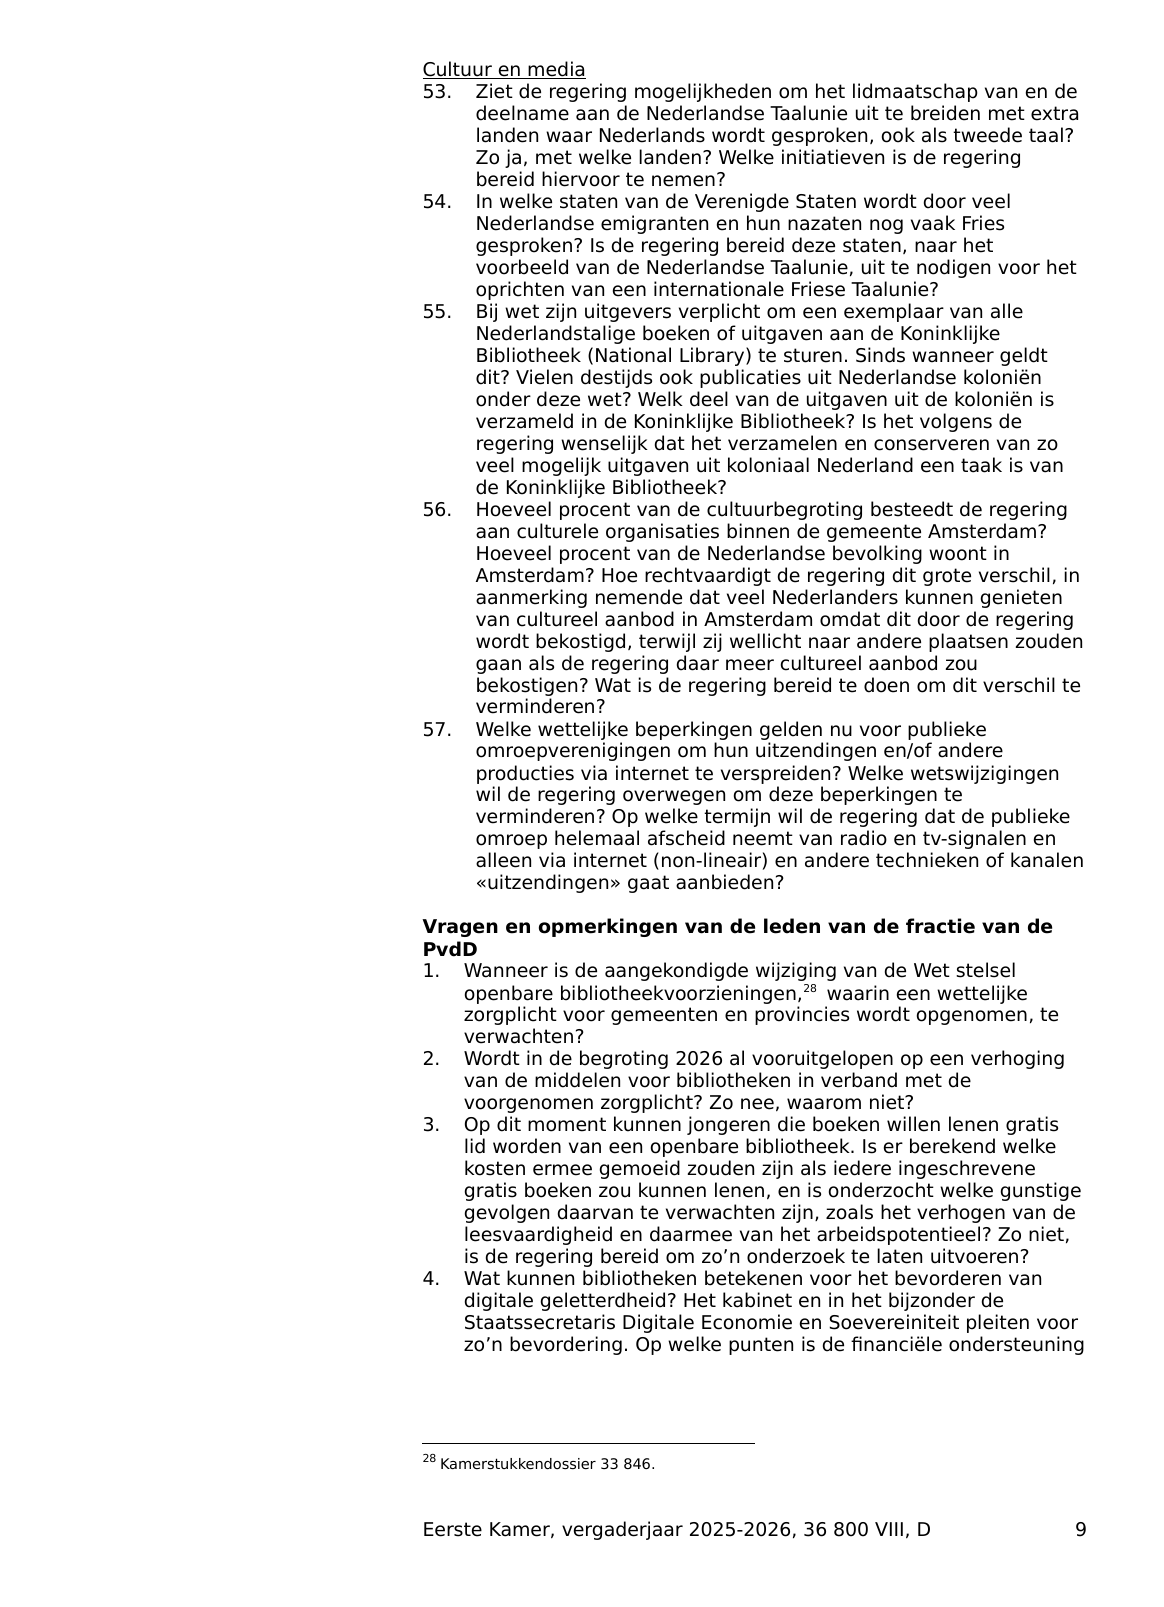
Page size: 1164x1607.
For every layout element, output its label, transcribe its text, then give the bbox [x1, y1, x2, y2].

text Kamerstukkendossier 33 846. [422, 1452, 1087, 1474]
text 54. In welke staten van de Verenigde Staten wordt door veel Nederlandse emigranten en hun nazaten nog vaak Fries gesproken? Is de regering bereid deze staten, naar het voorbeeld van de Nederlandse Taalunie, uit te nodigen voor het oprichten van een internationale Friese Taalunie? [422, 191, 1087, 301]
text 3. Op dit moment kunnen jongeren die boeken willen lenen gratis lid worden van een openbare bibliotheek. Is er berekend welke kosten ermee gemoeid zouden zijn als iedere ingeschrevene gratis boeken zou kunnen lenen, en is onderzocht welke gunstige gevolgen daarvan te verwachten zijn, zoals het verhogen van de leesvaardigheid en daarmee van het arbeidspotentieel? Zo niet, is de regering bereid om zo’n onderzoek te laten uitvoeren? [422, 1114, 1087, 1268]
text 53. Ziet de regering mogelijkheden om het lidmaatschap van en de deelname aan de Nederlandse Taalunie uit te breiden met extra landen waar Nederlands wordt gesproken, ook als tweede taal? Zo ja, met welke landen? Welke initiatieven is de regering bereid hiervoor te nemen? [422, 81, 1087, 191]
text 57. Welke wettelijke beperkingen gelden nu voor publieke omroepverenigingen om hun uitzendingen en/of andere producties via internet te verspreiden? Welke wetswijzigingen wil de regering overwegen om deze beperkingen te verminderen? Op welke termijn wil de regering dat de publieke omroep helemaal afscheid neemt van radio en tv-signalen en alleen via internet (non-lineair) en andere technieken of kanalen «uitzendingen» gaat aanbieden? [422, 718, 1087, 894]
text 1. Wanneer is de aangekondigde wijziging van de Wet stelsel openbare bibliotheekvoorzieningen, waarin een wettelijke zorgplicht voor gemeenten en provincies wordt opgenomen, te verwachten? [422, 960, 1087, 1048]
subtitle Vragen en opmerkingen van de leden van de fractie van de PvdD [422, 916, 1087, 960]
subtitle Cultuur en media [422, 59, 1087, 81]
text 4. Wat kunnen bibliotheken betekenen voor het bevorderen van digitale geletterdheid? Het kabinet en in het bijzonder de Staatssecretaris Digitale Economie en Soevereiniteit pleiten voor zo’n bevordering. Op welke punten is de financiële ondersteuning [422, 1268, 1087, 1356]
text 2. Wordt in de begroting 2026 al vooruitgelopen op een verhoging van de middelen voor bibliotheken in verband met de voorgenomen zorgplicht? Zo nee, waarom niet? [422, 1048, 1087, 1114]
text 55. Bij wet zijn uitgevers verplicht om een exemplaar van alle Nederlandstalige boeken of uitgaven aan de Koninklijke Bibliotheek (National Library) te sturen. Sinds wanneer geldt dit? Vielen destijds ook publicaties uit Nederlandse koloniën onder deze wet? Welk deel van de uitgaven uit de koloniën is verzameld in de Koninklijke Bibliotheek? Is het volgens de regering wenselijk dat het verzamelen en conserveren van zo veel mogelijk uitgaven uit koloniaal Nederland een taak is van de Koninklijke Bibliotheek? [422, 301, 1087, 499]
text 56. Hoeveel procent van de cultuurbegroting besteedt de regering aan culturele organisaties binnen de gemeente Amsterdam? Hoeveel procent van de Nederlandse bevolking woont in Amsterdam? Hoe rechtvaardigt de regering dit grote verschil, in aanmerking nemende dat veel Nederlanders kunnen genieten van cultureel aanbod in Amsterdam omdat dit door de regering wordt bekostigd, terwijl zij wellicht naar andere plaatsen zouden gaan als de regering daar meer cultureel aanbod zou bekostigen? Wat is de regering bereid te doen om dit verschil te verminderen? [422, 499, 1087, 718]
